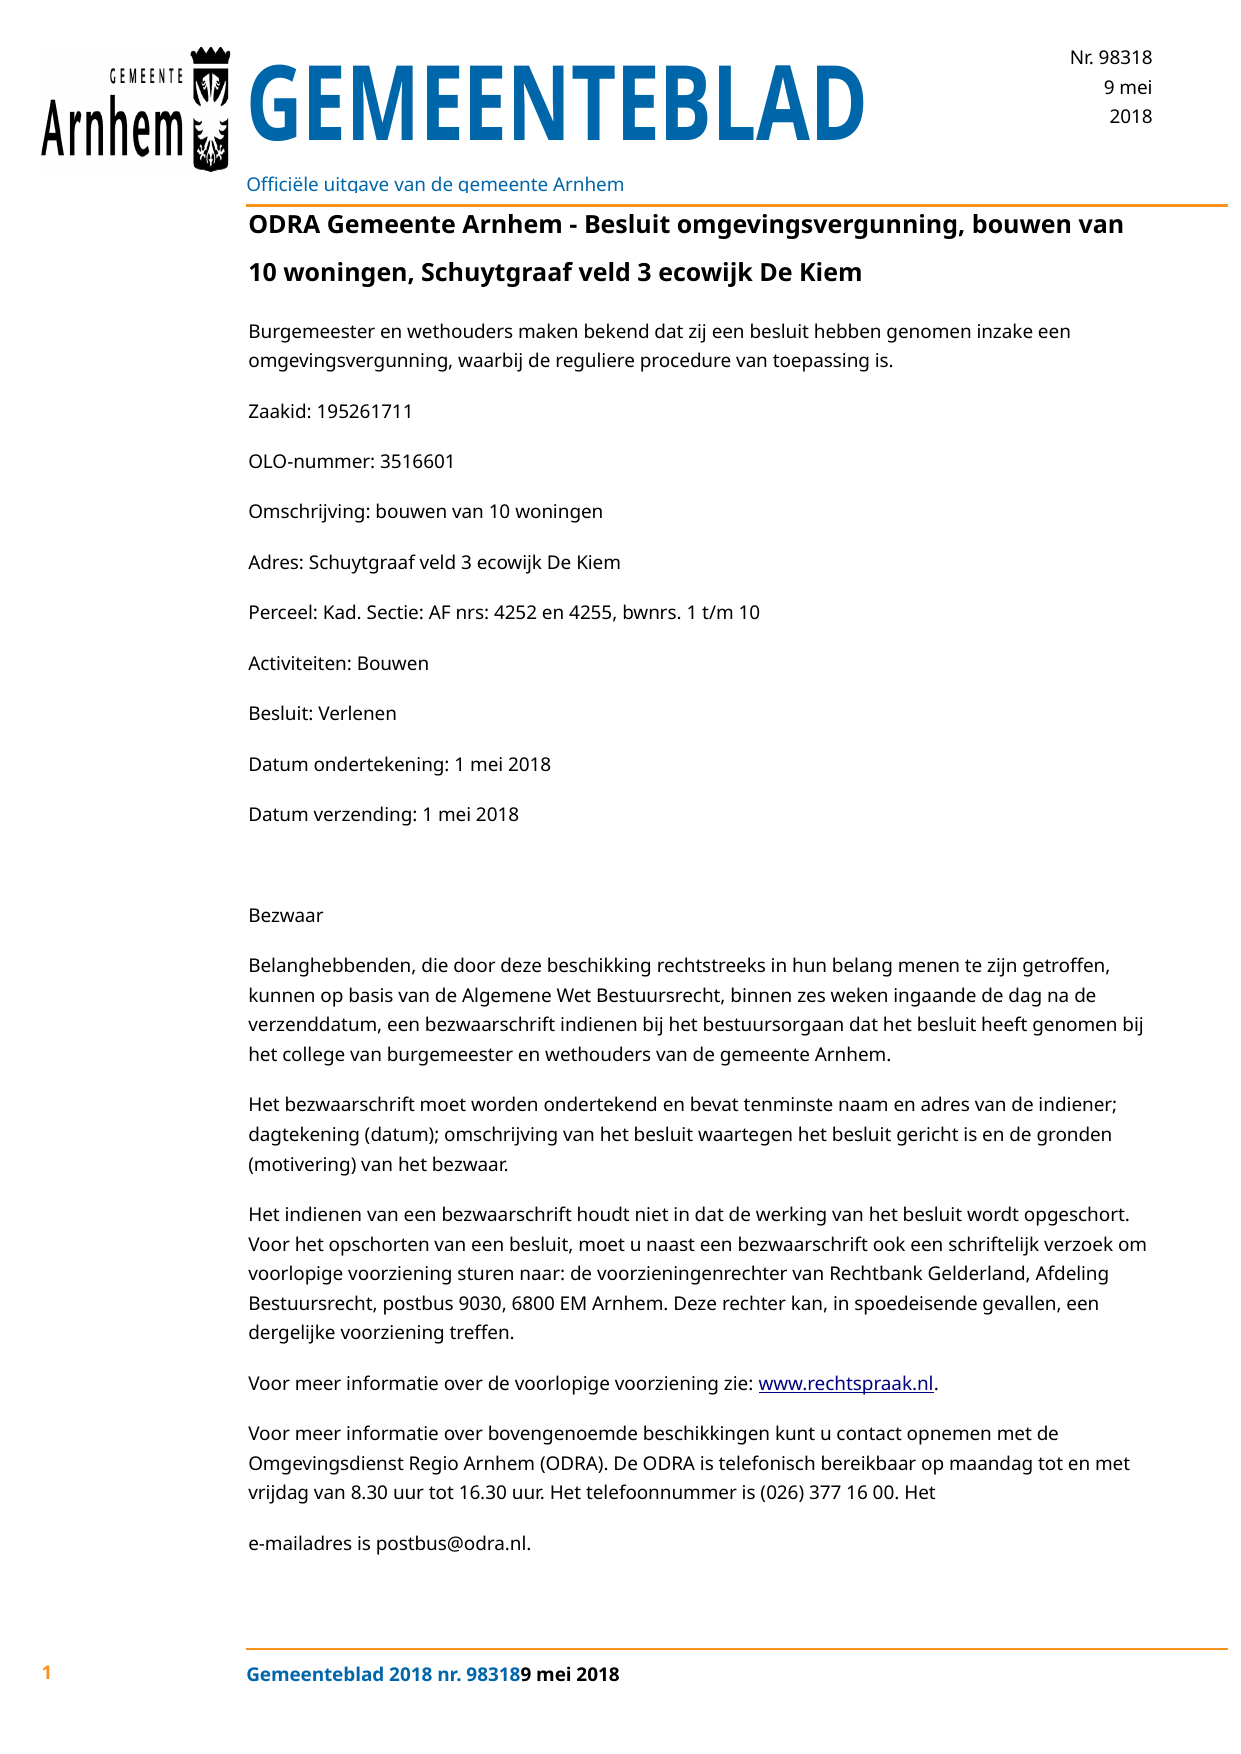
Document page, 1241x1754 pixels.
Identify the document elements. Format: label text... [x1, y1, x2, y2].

text Het bezwaarschrift moet worden ondertekend en bevat tenminste naam en adres van de indiener; dagtekening (datum); omschrijving van het besluit waartegen het besluit gericht is en de gronden (motivering) van het bezwaar. [248, 1092, 1152, 1177]
text Voor meer informatie over de voorlopige voorziening zie: www.rechtspraak.nl. [248, 1370, 1152, 1396]
text Belanghebbenden, die door deze beschikking rechtstreeks in hun belang menen te zijn getroffen, kunnen op basis van de Algemene Wet Bestuursrecht, binnen zes weken ingaande de dag na de verzenddatum, een bezwaarschrift indienen bij het bestuursorgaan dat het besluit heeft genomen bij het college van burgemeester en wethouders van de gemeente Arnhem. [248, 952, 1152, 1067]
text Datum verzending: 1 mei 2018 [248, 801, 1152, 827]
picture [41, 47, 231, 172]
text Besluit: Verlenen [248, 700, 1152, 726]
text e-mailadres is postbus@odra.nl. [248, 1530, 1152, 1556]
text Zaakid: 195261711 [248, 398, 1152, 424]
text Perceel: Kad. Sectie: AF nrs: 4252 en 4255, bwnrs. 1 t/m 10 [248, 599, 1152, 625]
text OLO-nummer: 3516601 [248, 448, 1152, 474]
text Het indienen van een bezwaarschrift houdt niet in dat de werking van het besluit wordt opgeschort. Voor het opschorten van een besluit, moet u naast een bezwaarschrift ook een schriftelijk verzoek om voorlopige voorziening sturen naar: de voorzieningenrechter van Rechtbank Gelderland, Afdeling Bestuursrecht, postbus 9030, 6800 EM Arnhem. Deze rechter kan, in spoedeisende gevallen, een dergelijke voorziening treffen. [248, 1201, 1152, 1345]
text Datum ondertekening: 1 mei 2018 [248, 751, 1152, 777]
text Omschrijving: bouwen van 10 woningen [248, 499, 1152, 524]
text Burgemeester en wethouders maken bekend dat zij een besluit hebben genomen inzake een omgevingsvergunning, waarbij de reguliere procedure van toepassing is. [248, 318, 1152, 373]
text Bezwaar [248, 902, 1152, 928]
text Activiteiten: Bouwen [248, 650, 1152, 676]
text Adres: Schuytgraaf veld 3 ecowijk De Kiem [248, 549, 1152, 575]
text Voor meer informatie over bovengenoemde beschikkingen kunt u contact opnemen met de Omgevingsdienst Regio Arnhem (ODRA). De ODRA is telefonisch bereikbaar op maandag tot en met vrijdag van 8.30 uur tot 16.30 uur. Het telefoonnummer is (026) 377 16 00. Het [248, 1420, 1152, 1505]
text ODRA Gemeente Arnhem - Besluit omgevingsvergunning, bouwen van 10 woningen, Schuytgraaf veld 3 ecowijk De Kiem [248, 207, 1152, 288]
